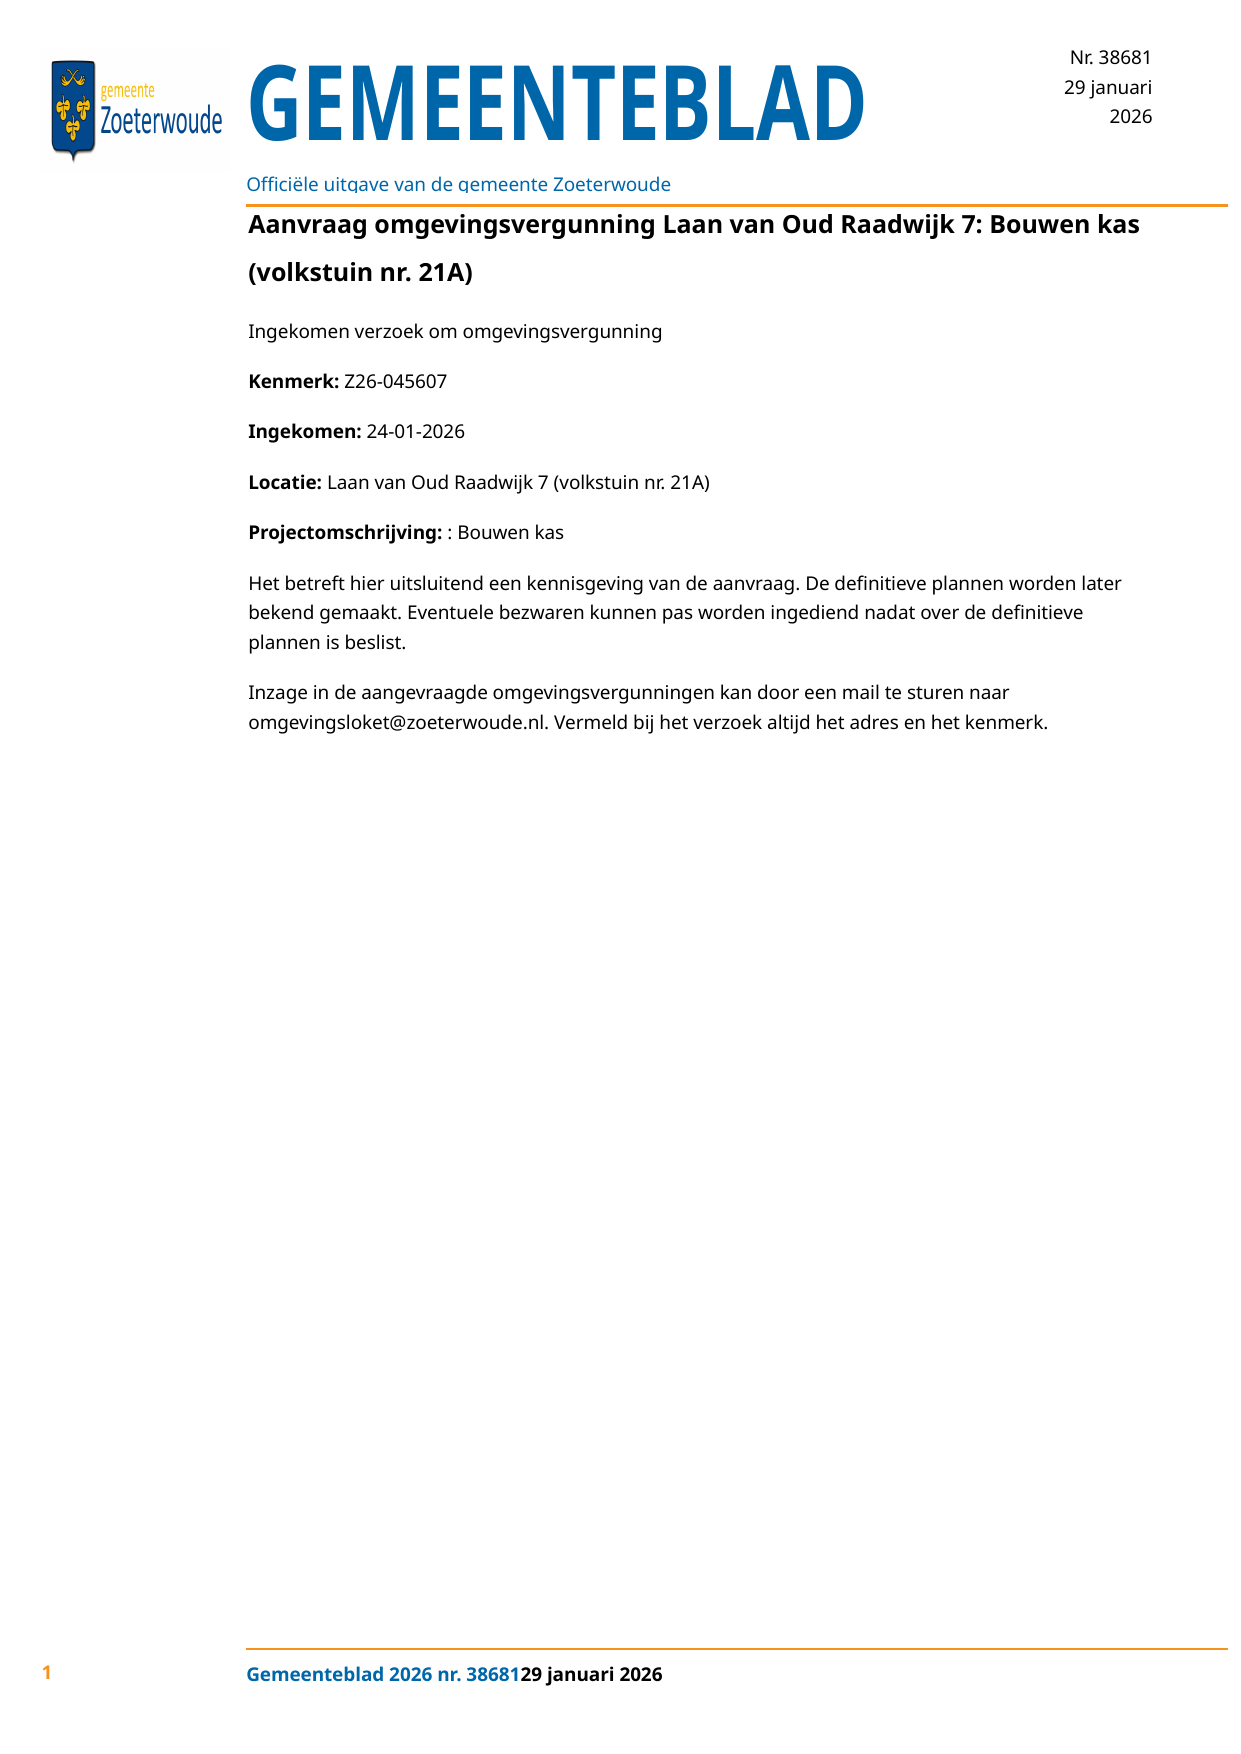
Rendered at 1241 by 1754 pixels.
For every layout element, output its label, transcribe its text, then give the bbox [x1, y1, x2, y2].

text Locatie: Laan van Oud Raadwijk 7 (volkstuin nr. 21A) [248, 469, 1152, 495]
text Inzage in de aangevraagde omgevingsvergunningen kan door een mail te sturen naar omgevingsloket@zoeterwoude.nl. Vermeld bij het verzoek altijd het adres en het kenmerk. [248, 679, 1152, 735]
text Projectomschrijving: : Bouwen kas [248, 519, 1152, 545]
text Aanvraag omgevingsvergunning Laan van Oud Raadwijk 7: Bouwen kas (volkstuin nr. 21A) [248, 207, 1152, 288]
text Ingekomen verzoek om omgevingsvergunning [248, 318, 1152, 344]
picture [41, 47, 231, 172]
text Ingekomen: 24-01-2026 [248, 419, 1152, 444]
text Kenmerk: Z26-045607 [248, 368, 1152, 394]
text Het betreft hier uitsluitend een kennisgeving van de aanvraag. De definitieve plannen worden later bekend gemaakt. Eventuele bezwaren kunnen pas worden ingediend nadat over de definitieve plannen is beslist. [248, 570, 1152, 655]
